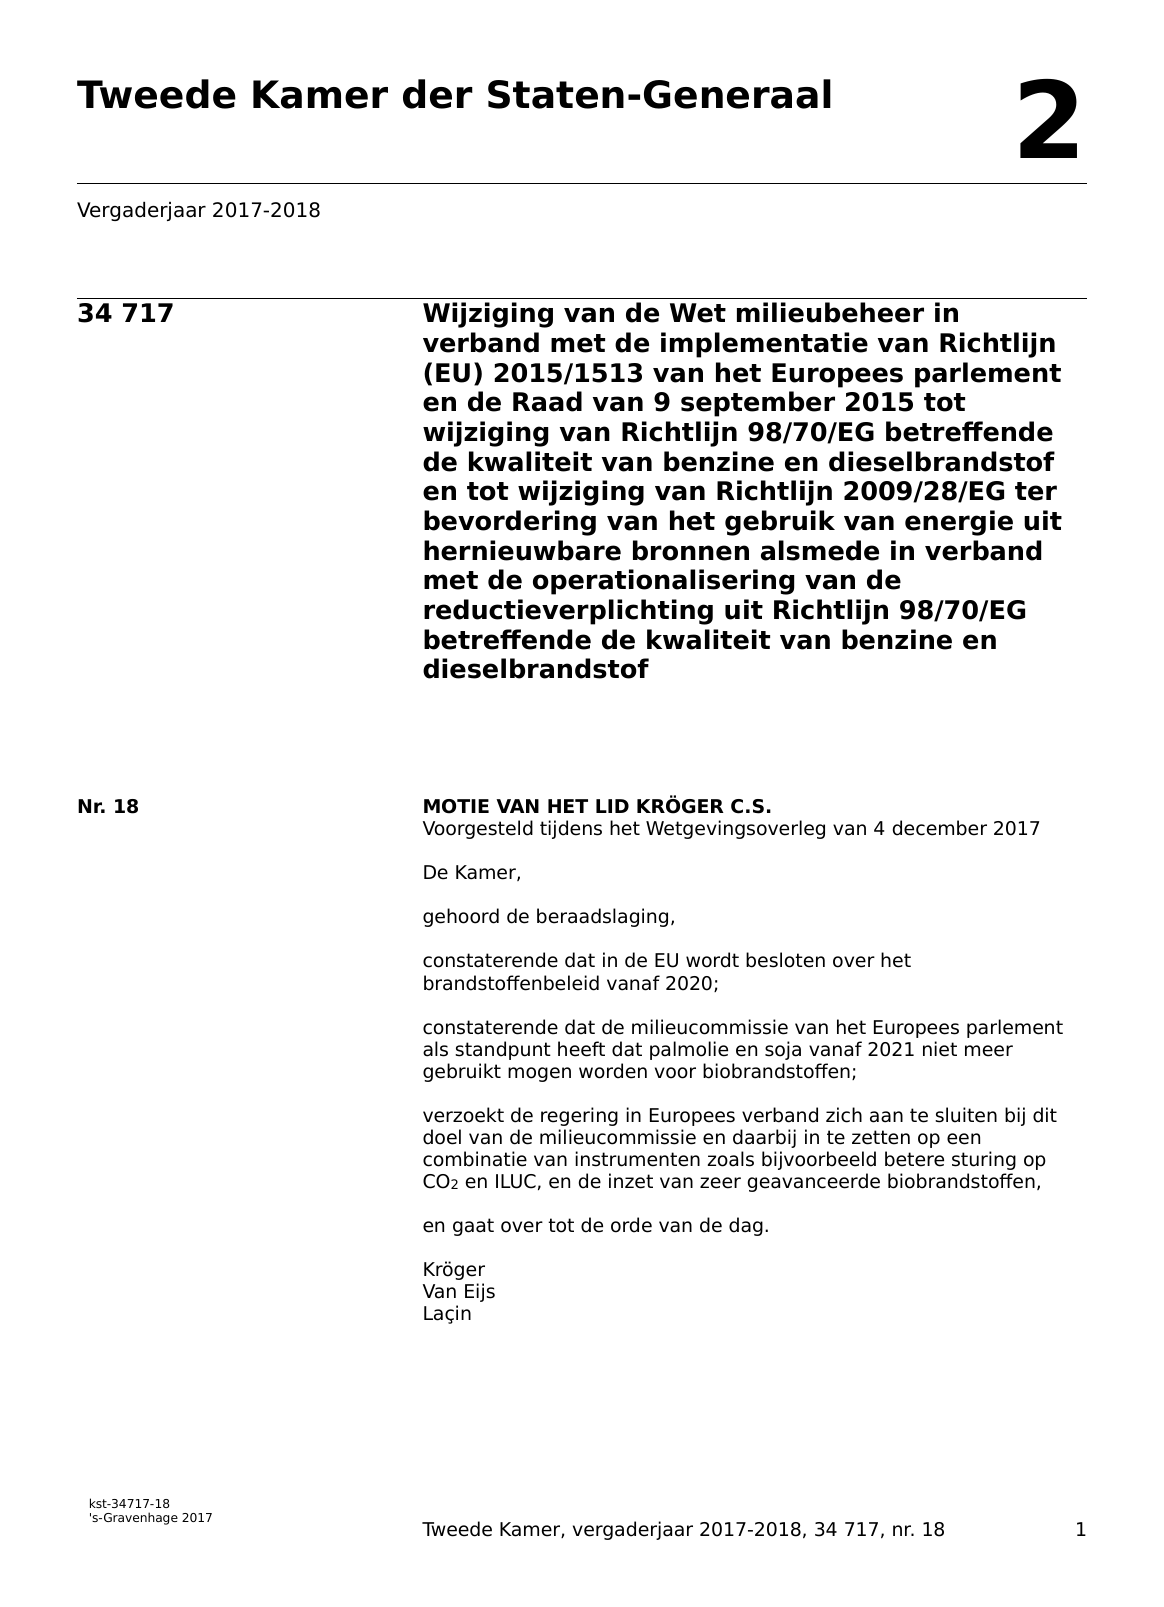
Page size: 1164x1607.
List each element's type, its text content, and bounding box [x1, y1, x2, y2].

table_header 2 [886, 59, 1087, 183]
text Kröger [422, 1259, 1087, 1281]
table_cell Vergaderjaar 2017-2018 [77, 184, 1087, 298]
subtitle 34 717 Wijziging van de Wet milieubeheer in verband met de implementatie van Richtlijn (EU) 2015/1513 van het Europees parlement en de Raad van 9 september 2015 tot wijziging van Richtlijn 98/70/EG betreffende de kwaliteit van benzine en dieselbrandstof en tot wijziging van Richtlijn 2009/28/EG ter bevordering van het gebruik van energie uit hernieuwbare bronnen alsmede in verband met de operationalisering van de reductieverplichting uit Richtlijn 98/70/EG betreffende de kwaliteit van benzine en dieselbrandstof [77, 299, 1087, 685]
text kst-34717-18 [88, 1497, 323, 1511]
subtitle Nr. 18 MOTIE VAN HET LID KRÖGER C.S. [77, 796, 1087, 818]
text en gaat over tot de orde van de dag. [422, 1215, 1087, 1237]
text Van Eijs [422, 1281, 1087, 1303]
text 's-Gravenhage 2017 [88, 1511, 323, 1525]
table_header Tweede Kamer der Staten-Generaal [77, 59, 886, 183]
text Voorgesteld tijdens het Wetgevingsoverleg van 4 december 2017 [422, 818, 1087, 840]
text gehoord de beraadslaging, [422, 906, 1087, 928]
text constaterende dat de milieucommissie van het Europees parlement als standpunt heeft dat palmolie en soja vanaf 2021 niet meer gebruikt mogen worden voor biobrandstoffen; [422, 1017, 1087, 1082]
text constaterende dat in de EU wordt besloten over het brandstoffenbeleid vanaf 2020; [422, 950, 1087, 994]
text De Kamer, [422, 862, 1087, 884]
text Laçin [422, 1303, 1087, 1325]
text verzoekt de regering in Europees verband zich aan te sluiten bij dit doel van de milieucommissie en daarbij in te zetten op een combinatie van instrumenten zoals bijvoorbeeld betere sturing op CO2 en ILUC, en de inzet van zeer geavanceerde biobrandstoffen, [422, 1105, 1087, 1193]
